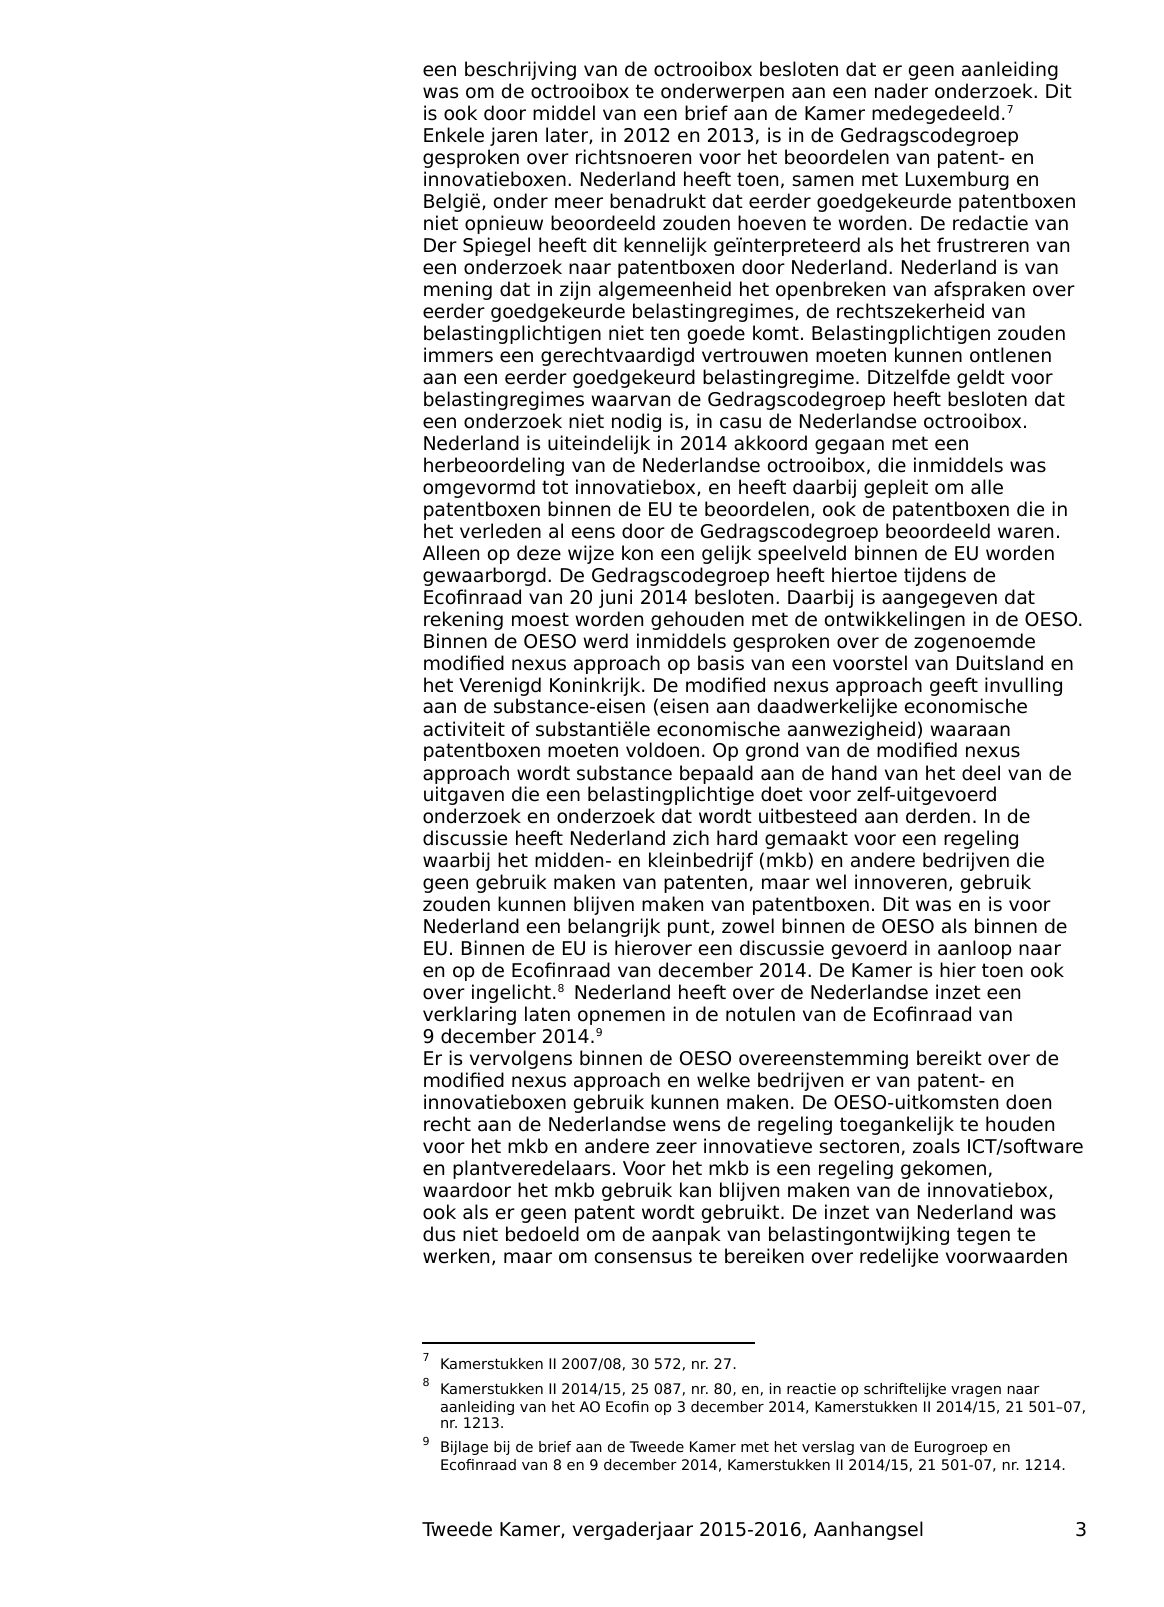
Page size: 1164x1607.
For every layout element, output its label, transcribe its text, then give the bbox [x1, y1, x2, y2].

text Enkele jaren later, in 2012 en 2013, is in de Gedragscodegroep gesproken over richtsnoeren voor het beoordelen van patent- en innovatieboxen. Nederland heeft toen, samen met Luxemburg en België, onder meer benadrukt dat eerder goedgekeurde patentboxen niet opnieuw beoordeeld zouden hoeven te worden. De redactie van Der Spiegel heeft dit kennelijk geïnterpreteerd als het frustreren van een onderzoek naar patentboxen door Nederland. Nederland is van mening dat in zijn algemeenheid het openbreken van afspraken over eerder goedgekeurde belastingregimes, de rechtszekerheid van belastingplichtigen niet ten goede komt. Belastingplichtigen zouden immers een gerechtvaardigd vertrouwen moeten kunnen ontlenen aan een eerder goedgekeurd belastingregime. Ditzelfde geldt voor belastingregimes waarvan de Gedragscodegroep heeft besloten dat een onderzoek niet nodig is, in casu de Nederlandse octrooibox. [422, 125, 1087, 433]
text Nederland is uiteindelijk in 2014 akkoord gegaan met een herbeoordeling van de Nederlandse octrooibox, die inmiddels was omgevormd tot innovatiebox, en heeft daarbij gepleit om alle patentboxen binnen de EU te beoordelen, ook de patentboxen die in het verleden al eens door de Gedragscodegroep beoordeeld waren. Alleen op deze wijze kon een gelijk speelveld binnen de EU worden gewaarborgd. De Gedragscodegroep heeft hiertoe tijdens de Ecofinraad van 20 juni 2014 besloten. Daarbij is aangegeven dat rekening moest worden gehouden met de ontwikkelingen in de OESO. [422, 433, 1087, 631]
text Binnen de OESO werd inmiddels gesproken over de zogenoemde modified nexus approach op basis van een voorstel van Duitsland en het Verenigd Koninkrijk. De modified nexus approach geeft invulling aan de substance-eisen (eisen aan daadwerkelijke economische activiteit of substantiële economische aanwezigheid) waaraan patentboxen moeten voldoen. Op grond van de modified nexus approach wordt substance bepaald aan de hand van het deel van de uitgaven die een belastingplichtige doet voor zelf-uitgevoerd onderzoek en onderzoek dat wordt uitbesteed aan derden. In de discussie heeft Nederland zich hard gemaakt voor een regeling waarbij het midden- en kleinbedrijf (mkb) en andere bedrijven die geen gebruik maken van patenten, maar wel innoveren, gebruik zouden kunnen blijven maken van patentboxen. Dit was en is voor Nederland een belangrijk punt, zowel binnen de OESO als binnen de EU. Binnen de EU is hierover een discussie gevoerd in aanloop naar en op de Ecofinraad van december 2014. De Kamer is hier toen ook over ingelicht. Nederland heeft over de Nederlandse inzet een verklaring laten opnemen in de notulen van de Ecofinraad van 9 december 2014. [422, 631, 1087, 1048]
text Bijlage bij de brief aan de Tweede Kamer met het verslag van de Eurogroep en Ecofinraad van 8 en 9 december 2014, Kamerstukken II 2014/15, 21 501-07, nr. 1214. [422, 1435, 1087, 1474]
text een beschrijving van de octrooibox besloten dat er geen aanleiding was om de octrooibox te onderwerpen aan een nader onderzoek. Dit is ook door middel van een brief aan de Kamer medegedeeld. [422, 59, 1087, 125]
text Kamerstukken II 2007/08, 30 572, nr. 27. [422, 1352, 1087, 1374]
text Er is vervolgens binnen de OESO overeenstemming bereikt over de modified nexus approach en welke bedrijven er van patent- en innovatieboxen gebruik kunnen maken. De OESO-uitkomsten doen recht aan de Nederlandse wens de regeling toegankelijk te houden voor het mkb en andere zeer innovatieve sectoren, zoals ICT/software en plantveredelaars. Voor het mkb is een regeling gekomen, waardoor het mkb gebruik kan blijven maken van de innovatiebox, ook als er geen patent wordt gebruikt. De inzet van Nederland was dus niet bedoeld om de aanpak van belastingontwijking tegen te werken, maar om consensus te bereiken over redelijke voorwaarden [422, 1048, 1087, 1268]
text Kamerstukken II 2014/15, 25 087, nr. 80, en, in reactie op schriftelijke vragen naar aanleiding van het AO Ecofin op 3 december 2014, Kamerstukken II 2014/15, 21 501–07, nr. 1213. [422, 1377, 1087, 1432]
